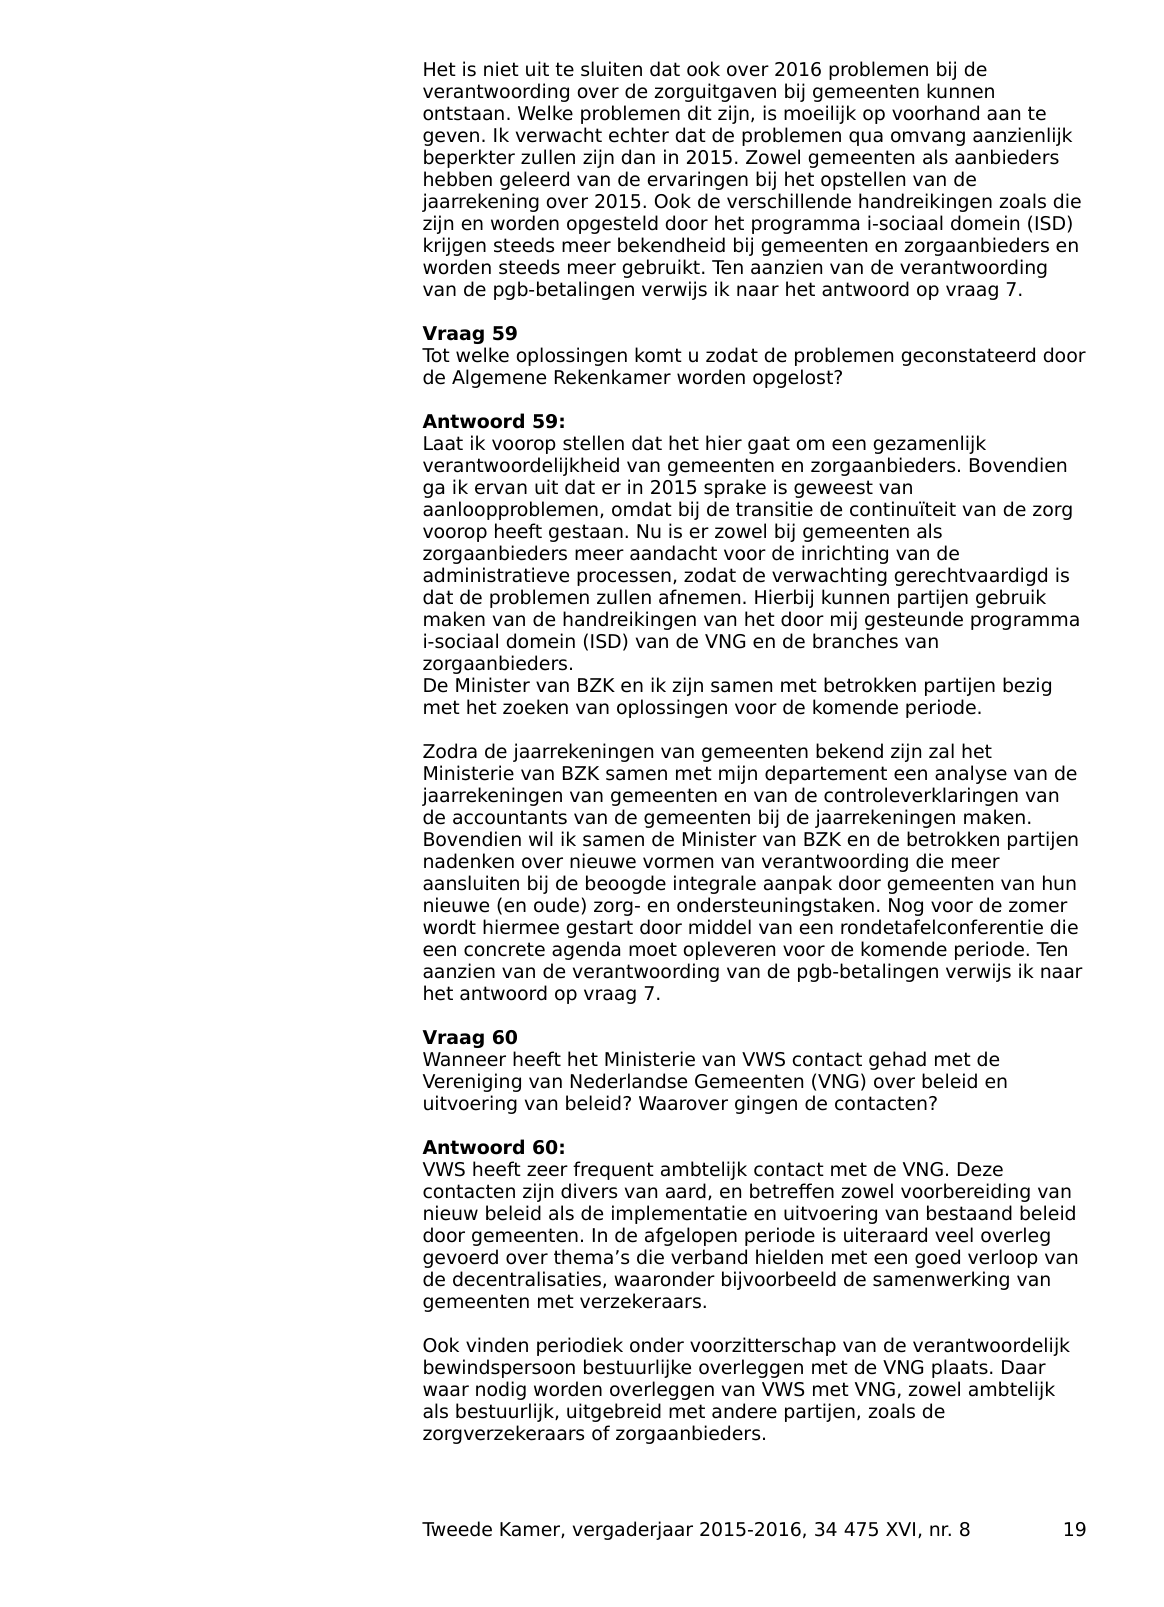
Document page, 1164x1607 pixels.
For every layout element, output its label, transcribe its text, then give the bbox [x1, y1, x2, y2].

text VWS heeft zeer frequent ambtelijk contact met de VNG. Deze contacten zijn divers van aard, en betreffen zowel voorbereiding van nieuw beleid als de implementatie en uitvoering van bestaand beleid door gemeenten. In de afgelopen periode is uiteraard veel overleg gevoerd over thema’s die verband hielden met een goed verloop van de decentralisaties, waaronder bijvoorbeeld de samenwerking van gemeenten met verzekeraars. [422, 1159, 1087, 1313]
text Zodra de jaarrekeningen van gemeenten bekend zijn zal het Ministerie van BZK samen met mijn departement een analyse van de jaarrekeningen van gemeenten en van de controleverklaringen van de accountants van de gemeenten bij de jaarrekeningen maken. [422, 741, 1087, 829]
text Tot welke oplossingen komt u zodat de problemen geconstateerd door de Algemene Rekenkamer worden opgelost? [422, 345, 1087, 389]
text Ook vinden periodiek onder voorzitterschap van de verantwoordelijk bewindspersoon bestuurlijke overleggen met de VNG plaats. Daar waar nodig worden overleggen van VWS met VNG, zowel ambtelijk als bestuurlijk, uitgebreid met andere partijen, zoals de zorgverzekeraars of zorgaanbieders. [422, 1335, 1087, 1445]
text De Minister van BZK en ik zijn samen met betrokken partijen bezig met het zoeken van oplossingen voor de komende periode. [422, 675, 1087, 719]
text Antwoord 59: [422, 411, 1087, 433]
text Het is niet uit te sluiten dat ook over 2016 problemen bij de verantwoording over de zorguitgaven bij gemeenten kunnen ontstaan. Welke problemen dit zijn, is moeilijk op voorhand aan te geven. Ik verwacht echter dat de problemen qua omvang aanzienlijk beperkter zullen zijn dan in 2015. Zowel gemeenten als aanbieders hebben geleerd van de ervaringen bij het opstellen van de jaarrekening over 2015. Ook de verschillende handreikingen zoals die zijn en worden opgesteld door het programma i-sociaal domein (ISD) krijgen steeds meer bekendheid bij gemeenten en zorgaanbieders en worden steeds meer gebruikt. Ten aanzien van de verantwoording van de pgb-betalingen verwijs ik naar het antwoord op vraag 7. [422, 59, 1087, 301]
text Vraag 59 [422, 323, 1087, 345]
text Laat ik voorop stellen dat het hier gaat om een gezamenlijk verantwoordelijkheid van gemeenten en zorgaanbieders. Bovendien ga ik ervan uit dat er in 2015 sprake is geweest van aanloopproblemen, omdat bij de transitie de continuïteit van de zorg voorop heeft gestaan. Nu is er zowel bij gemeenten als zorgaanbieders meer aandacht voor de inrichting van de administratieve processen, zodat de verwachting gerechtvaardigd is dat de problemen zullen afnemen. Hierbij kunnen partijen gebruik maken van de handreikingen van het door mij gesteunde programma i-sociaal domein (ISD) van de VNG en de branches van zorgaanbieders. [422, 433, 1087, 675]
text Wanneer heeft het Ministerie van VWS contact gehad met de Vereniging van Nederlandse Gemeenten (VNG) over beleid en uitvoering van beleid? Waarover gingen de contacten? [422, 1049, 1087, 1115]
text Vraag 60 [422, 1027, 1087, 1049]
text Bovendien wil ik samen de Minister van BZK en de betrokken partijen nadenken over nieuwe vormen van verantwoording die meer aansluiten bij de beoogde integrale aanpak door gemeenten van hun nieuwe (en oude) zorg- en ondersteuningstaken. Nog voor de zomer wordt hiermee gestart door middel van een rondetafelconferentie die een concrete agenda moet opleveren voor de komende periode. Ten aanzien van de verantwoording van de pgb-betalingen verwijs ik naar het antwoord op vraag 7. [422, 829, 1087, 1005]
text Antwoord 60: [422, 1137, 1087, 1159]
